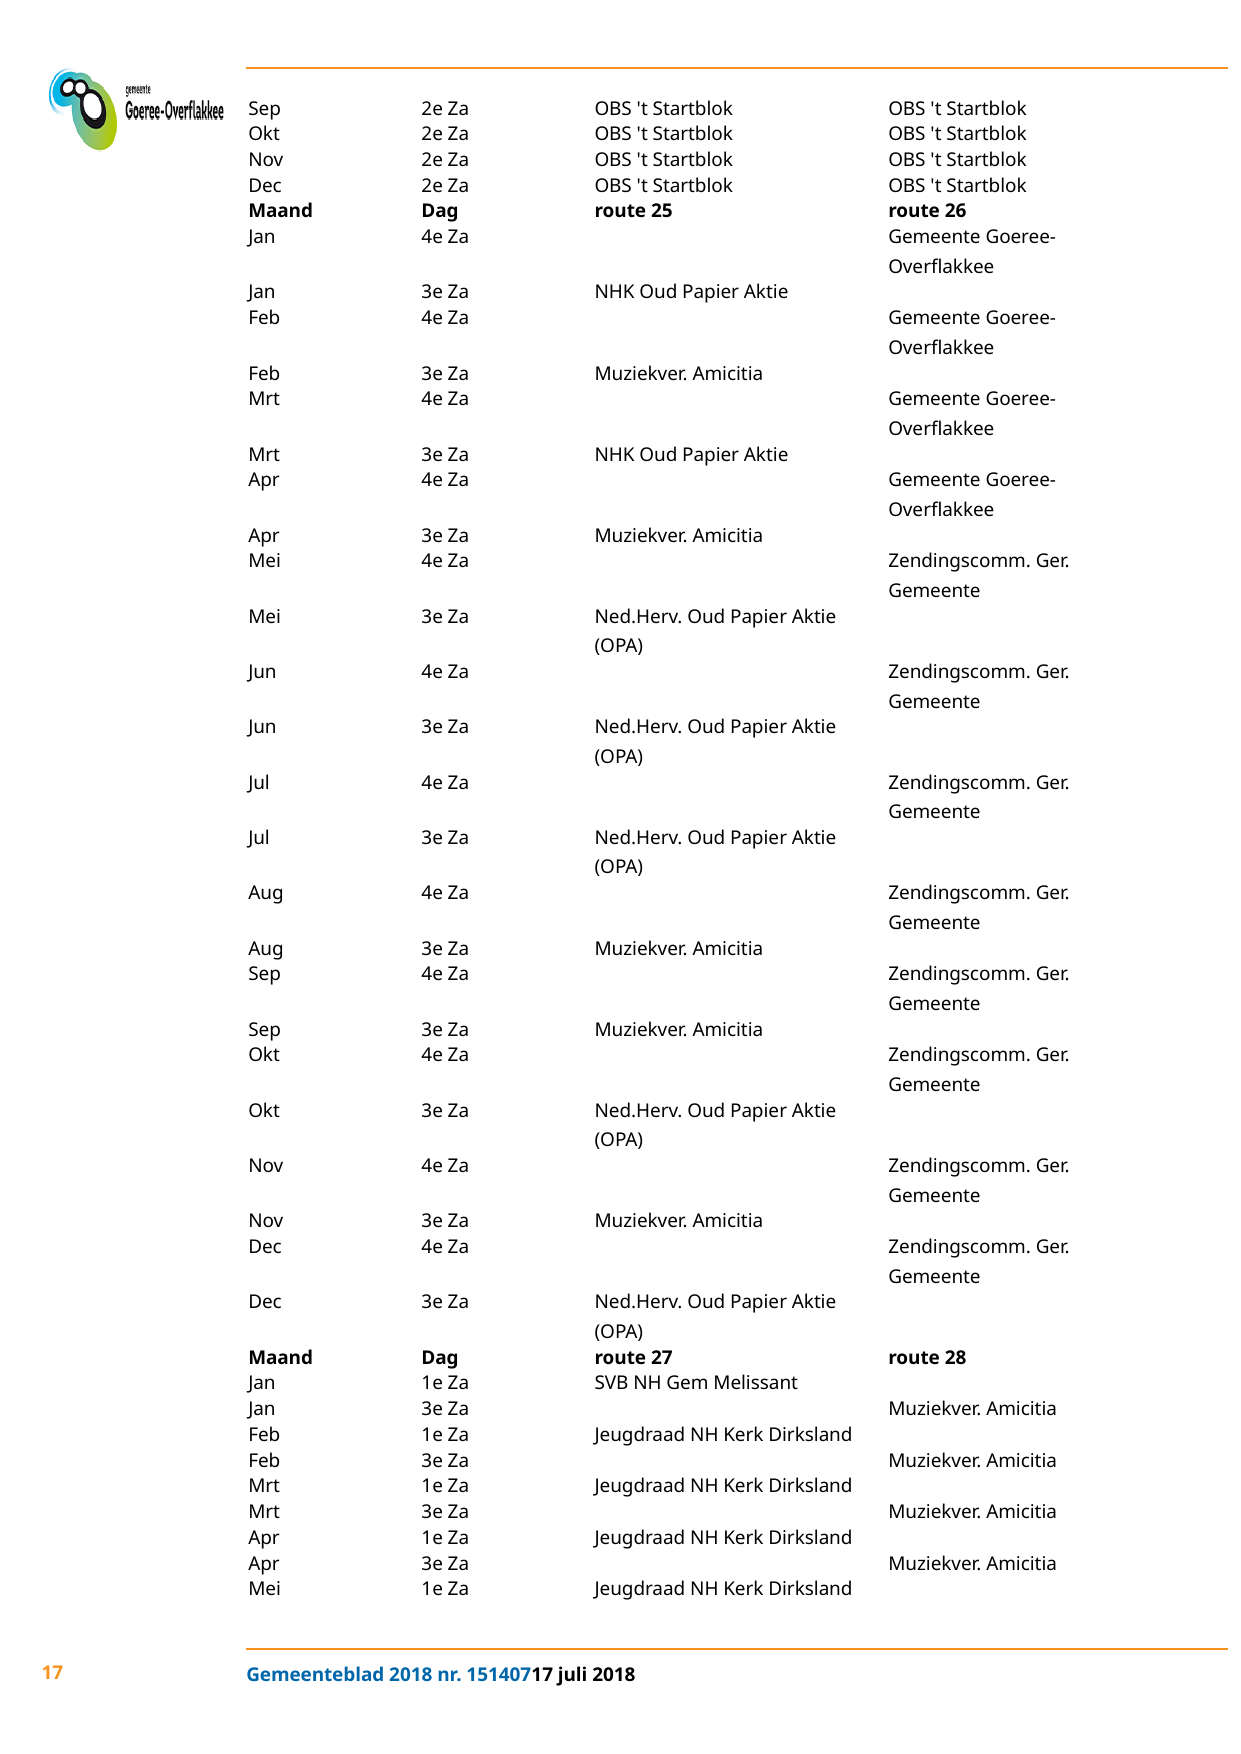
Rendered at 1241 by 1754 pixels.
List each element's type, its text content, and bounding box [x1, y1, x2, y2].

table_cell [888, 824, 1152, 879]
table_cell Apr [248, 522, 421, 548]
table_cell 4e Za [421, 961, 594, 1016]
table_cell Jun [248, 658, 421, 713]
table_cell 3e Za [421, 603, 594, 658]
table_cell Dag [421, 1344, 594, 1369]
table_cell Nov [248, 1208, 421, 1233]
table_cell Nov [248, 146, 421, 172]
table_cell Ned.Herv. Oud Papier Aktie (OPA) [594, 1289, 888, 1344]
table_cell 3e Za [421, 279, 594, 304]
table_cell [888, 714, 1152, 769]
table_cell Jeugdraad NH Kerk Dirksland [594, 1473, 888, 1498]
table_cell Muziekver. Amicitia [594, 935, 888, 961]
table_cell Jan [248, 1370, 421, 1395]
table_cell OBS 't Startblok [594, 121, 888, 146]
table_cell Mrt [248, 386, 421, 441]
table_cell Zendingscomm. Ger. Gemeente [888, 1233, 1152, 1288]
table_cell [888, 1208, 1152, 1233]
table_cell [594, 1447, 888, 1472]
table_cell 1e Za [421, 1473, 594, 1498]
table_cell route 26 [888, 198, 1152, 223]
table_cell route 27 [594, 1344, 888, 1369]
table_cell Ned.Herv. Oud Papier Aktie (OPA) [594, 603, 888, 658]
table_cell Okt [248, 1042, 421, 1097]
table_cell [594, 1152, 888, 1207]
table_cell Jul [248, 824, 421, 879]
table_cell Feb [248, 360, 421, 386]
table_cell Aug [248, 935, 421, 961]
table_cell [888, 935, 1152, 961]
table_cell 3e Za [421, 522, 594, 548]
table_cell Sep [248, 1016, 421, 1042]
table_cell Apr [248, 467, 421, 522]
table_cell Jan [248, 1395, 421, 1421]
table_cell OBS 't Startblok [888, 146, 1152, 172]
table_cell Mei [248, 1575, 421, 1601]
table_cell 3e Za [421, 1550, 594, 1575]
table_cell 3e Za [421, 1395, 594, 1421]
table_cell [888, 1097, 1152, 1152]
table_cell Ned.Herv. Oud Papier Aktie (OPA) [594, 1097, 888, 1152]
table_cell 1e Za [421, 1421, 594, 1447]
table_cell OBS 't Startblok [594, 95, 888, 121]
table_cell 4e Za [421, 1233, 594, 1288]
table_cell Jul [248, 769, 421, 824]
table_cell OBS 't Startblok [888, 172, 1152, 198]
table_cell [888, 441, 1152, 467]
table_cell 2e Za [421, 95, 594, 121]
picture [41, 47, 231, 172]
table_cell Gemeente Goeree-Overflakkee [888, 224, 1152, 279]
table_cell Zendingscomm. Ger. Gemeente [888, 548, 1152, 603]
table_cell Jeugdraad NH Kerk Dirksland [594, 1421, 888, 1447]
table_cell [594, 961, 888, 1016]
table_cell [888, 1524, 1152, 1550]
table_cell Muziekver. Amicitia [594, 360, 888, 386]
table_cell Dec [248, 172, 421, 198]
table_cell [888, 1575, 1152, 1601]
table_cell [594, 224, 888, 279]
table_cell [594, 1550, 888, 1575]
table_cell OBS 't Startblok [888, 95, 1152, 121]
table_cell 3e Za [421, 1289, 594, 1344]
table_cell Maand [248, 198, 421, 223]
table_cell Zendingscomm. Ger. Gemeente [888, 961, 1152, 1016]
table_cell 3e Za [421, 1097, 594, 1152]
table_cell 1e Za [421, 1370, 594, 1395]
table_cell Mei [248, 548, 421, 603]
table_cell 4e Za [421, 769, 594, 824]
table_cell Sep [248, 95, 421, 121]
table_cell [594, 386, 888, 441]
table_cell 4e Za [421, 1042, 594, 1097]
table_cell Muziekver. Amicitia [888, 1498, 1152, 1524]
table_cell Gemeente Goeree-Overflakkee [888, 467, 1152, 522]
table_cell 3e Za [421, 935, 594, 961]
table_cell Zendingscomm. Ger. Gemeente [888, 1152, 1152, 1207]
table_cell [888, 1016, 1152, 1042]
table_cell Nov [248, 1152, 421, 1207]
table_cell Feb [248, 1421, 421, 1447]
table_cell Muziekver. Amicitia [594, 1016, 888, 1042]
table_cell [594, 548, 888, 603]
table_cell 3e Za [421, 824, 594, 879]
table_cell [594, 769, 888, 824]
table_cell 2e Za [421, 172, 594, 198]
table_cell [888, 1289, 1152, 1344]
table_cell OBS 't Startblok [888, 121, 1152, 146]
table_cell Dec [248, 1233, 421, 1288]
table_cell 4e Za [421, 1152, 594, 1207]
table_cell Mei [248, 603, 421, 658]
table_cell Okt [248, 1097, 421, 1152]
table_cell Ned.Herv. Oud Papier Aktie (OPA) [594, 714, 888, 769]
table_cell Jeugdraad NH Kerk Dirksland [594, 1575, 888, 1601]
table_cell Apr [248, 1524, 421, 1550]
table_cell OBS 't Startblok [594, 146, 888, 172]
table_cell [594, 658, 888, 713]
table_cell [888, 1421, 1152, 1447]
table_cell Mrt [248, 1498, 421, 1524]
table_cell Dag [421, 198, 594, 223]
table_cell Muziekver. Amicitia [888, 1550, 1152, 1575]
table_cell 4e Za [421, 305, 594, 360]
table_cell Muziekver. Amicitia [888, 1447, 1152, 1472]
table_cell 4e Za [421, 548, 594, 603]
table_cell 1e Za [421, 1524, 594, 1550]
table_cell Muziekver. Amicitia [594, 1208, 888, 1233]
table_cell [594, 1498, 888, 1524]
table_cell 3e Za [421, 360, 594, 386]
table_cell route 25 [594, 198, 888, 223]
table_cell 4e Za [421, 224, 594, 279]
table_cell Muziekver. Amicitia [594, 522, 888, 548]
table_cell route 28 [888, 1344, 1152, 1369]
table_cell Zendingscomm. Ger. Gemeente [888, 769, 1152, 824]
table_cell Jeugdraad NH Kerk Dirksland [594, 1524, 888, 1550]
table_cell [594, 1233, 888, 1288]
table_cell [594, 305, 888, 360]
table_cell [888, 360, 1152, 386]
table_cell 3e Za [421, 1498, 594, 1524]
table_cell Dec [248, 1289, 421, 1344]
table_cell [594, 1042, 888, 1097]
table_cell [888, 1370, 1152, 1395]
table_cell Jun [248, 714, 421, 769]
table_cell 2e Za [421, 121, 594, 146]
table_cell Jan [248, 279, 421, 304]
table_cell NHK Oud Papier Aktie [594, 441, 888, 467]
table_cell SVB NH Gem Melissant [594, 1370, 888, 1395]
table_cell NHK Oud Papier Aktie [594, 279, 888, 304]
table_cell 2e Za [421, 146, 594, 172]
table_cell Zendingscomm. Ger. Gemeente [888, 880, 1152, 935]
table_cell [888, 1473, 1152, 1498]
table_cell [888, 279, 1152, 304]
table_cell [594, 467, 888, 522]
table_cell Gemeente Goeree-Overflakkee [888, 386, 1152, 441]
table_cell Mrt [248, 441, 421, 467]
table_cell 4e Za [421, 386, 594, 441]
table_cell Zendingscomm. Ger. Gemeente [888, 658, 1152, 713]
table_cell 3e Za [421, 1208, 594, 1233]
table_cell 3e Za [421, 1016, 594, 1042]
table_cell Mrt [248, 1473, 421, 1498]
table_cell 1e Za [421, 1575, 594, 1601]
table_cell OBS 't Startblok [594, 172, 888, 198]
table_cell 3e Za [421, 441, 594, 467]
table_cell Feb [248, 1447, 421, 1472]
table_cell Sep [248, 961, 421, 1016]
table_cell [594, 1395, 888, 1421]
table_cell 4e Za [421, 658, 594, 713]
table_cell Jan [248, 224, 421, 279]
table_cell 3e Za [421, 1447, 594, 1472]
table_cell Maand [248, 1344, 421, 1369]
table_cell Ned.Herv. Oud Papier Aktie (OPA) [594, 824, 888, 879]
table_cell 4e Za [421, 880, 594, 935]
table_cell [888, 522, 1152, 548]
table_cell Apr [248, 1550, 421, 1575]
table_cell Aug [248, 880, 421, 935]
table_cell Gemeente Goeree-Overflakkee [888, 305, 1152, 360]
table_cell 3e Za [421, 714, 594, 769]
table_cell Muziekver. Amicitia [888, 1395, 1152, 1421]
table_cell Zendingscomm. Ger. Gemeente [888, 1042, 1152, 1097]
table_cell Feb [248, 305, 421, 360]
table_cell 4e Za [421, 467, 594, 522]
table_cell [594, 880, 888, 935]
table_cell [888, 603, 1152, 658]
table_cell Okt [248, 121, 421, 146]
